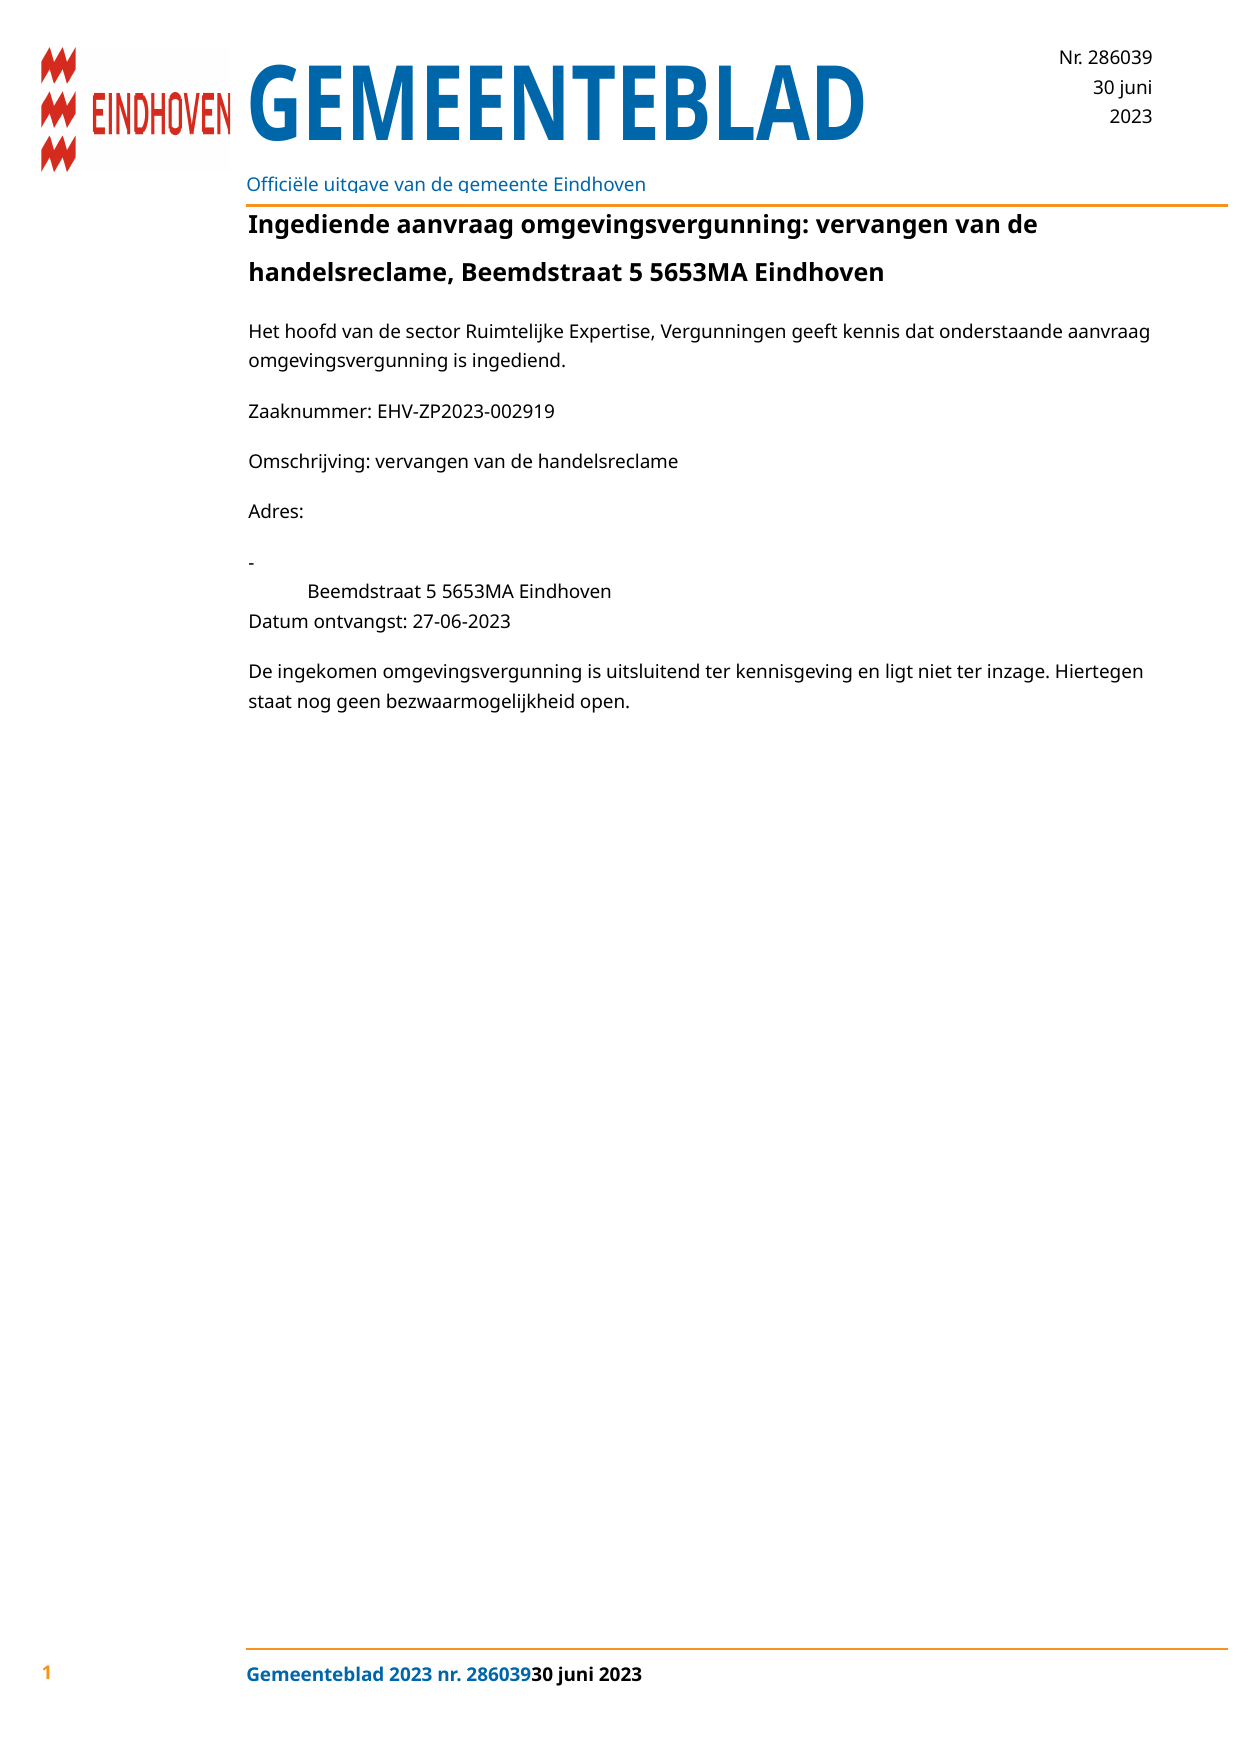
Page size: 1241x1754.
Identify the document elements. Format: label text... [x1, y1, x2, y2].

text Ingediende aanvraag omgevingsvergunning: vervangen van de handelsreclame, Beemdstraat 5 5653MA Eindhoven [248, 207, 1152, 288]
text Adres: [248, 499, 1152, 524]
list Beemdstraat 5 5653MA Eindhoven [248, 579, 1152, 604]
text Het hoofd van de sector Ruimtelijke Expertise, Vergunningen geeft kennis dat onderstaande aanvraag omgevingsvergunning is ingediend. [248, 318, 1152, 373]
text Omschrijving: vervangen van de handelsreclame [248, 448, 1152, 474]
text De ingekomen omgevingsvergunning is uitsluitend ter kennisgeving en ligt niet ter inzage. Hiertegen staat nog geen bezwaarmogelijkheid open. [248, 659, 1152, 714]
picture [41, 47, 231, 172]
text Zaaknummer: EHV-ZP2023-002919 [248, 398, 1152, 424]
text Datum ontvangst: 27-06-2023 [248, 608, 1152, 634]
